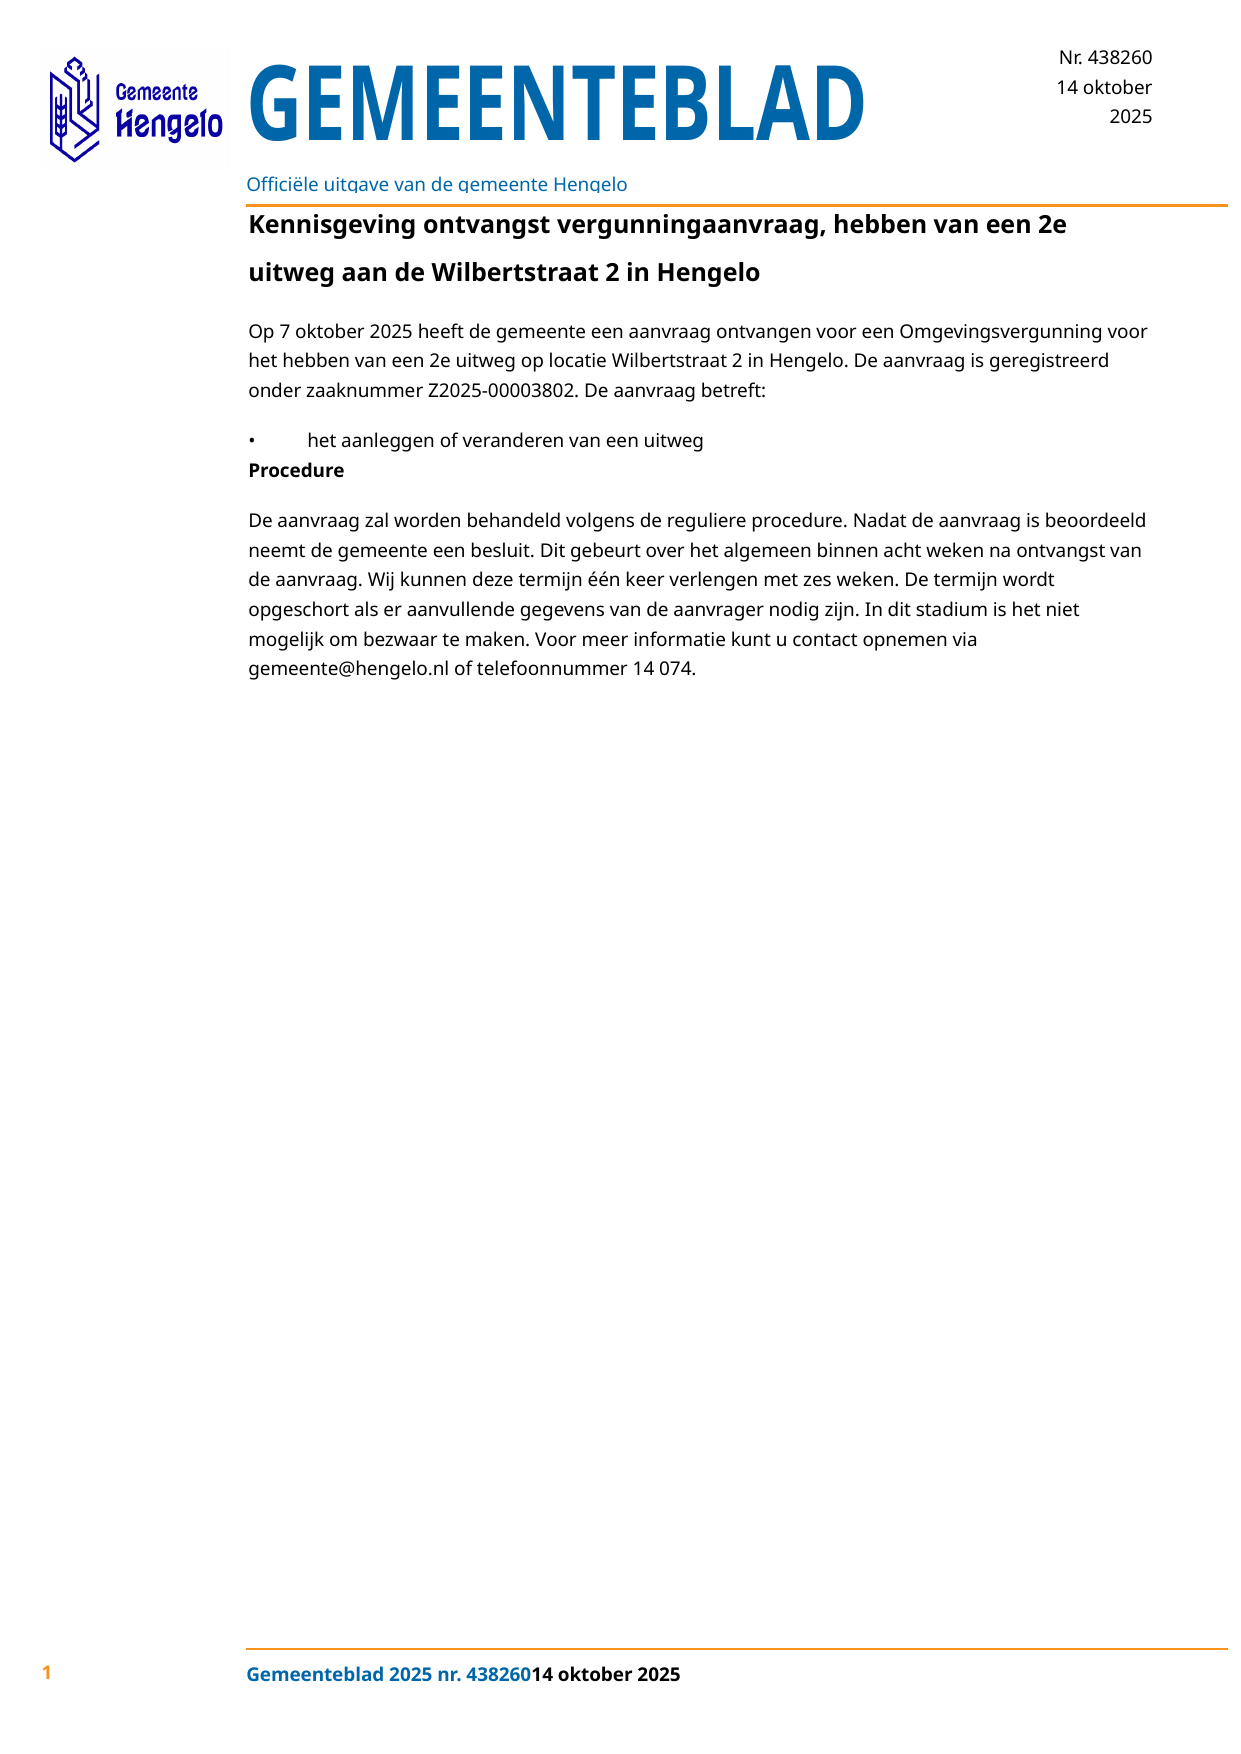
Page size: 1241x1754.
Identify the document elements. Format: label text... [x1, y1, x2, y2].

text De aanvraag zal worden behandeld volgens de reguliere procedure. Nadat de aanvraag is beoordeeld neemt de gemeente een besluit. Dit gebeurt over het algemeen binnen acht weken na ontvangst van de aanvraag. Wij kunnen deze termijn één keer verlengen met zes weken. De termijn wordt opgeschort als er aanvullende gegevens van de aanvrager nodig zijn. In dit stadium is het niet mogelijk om bezwaar te maken. Voor meer informatie kunt u contact opnemen via gemeente@hengelo.nl of telefoonnummer 14 074. [248, 507, 1152, 681]
picture [41, 47, 231, 172]
text Op 7 oktober 2025 heeft de gemeente een aanvraag ontvangen voor een Omgevingsvergunning voor het hebben van een 2e uitweg op locatie Wilbertstraat 2 in Hengelo. De aanvraag is geregistreerd onder zaaknummer Z2025-00003802. De aanvraag betreft: [248, 318, 1152, 403]
list het aanleggen of veranderen van een uitweg [248, 427, 1152, 453]
text Kennisgeving ontvangst vergunningaanvraag, hebben van een 2e uitweg aan de Wilbertstraat 2 in Hengelo [248, 207, 1152, 288]
text Procedure [248, 457, 1152, 483]
